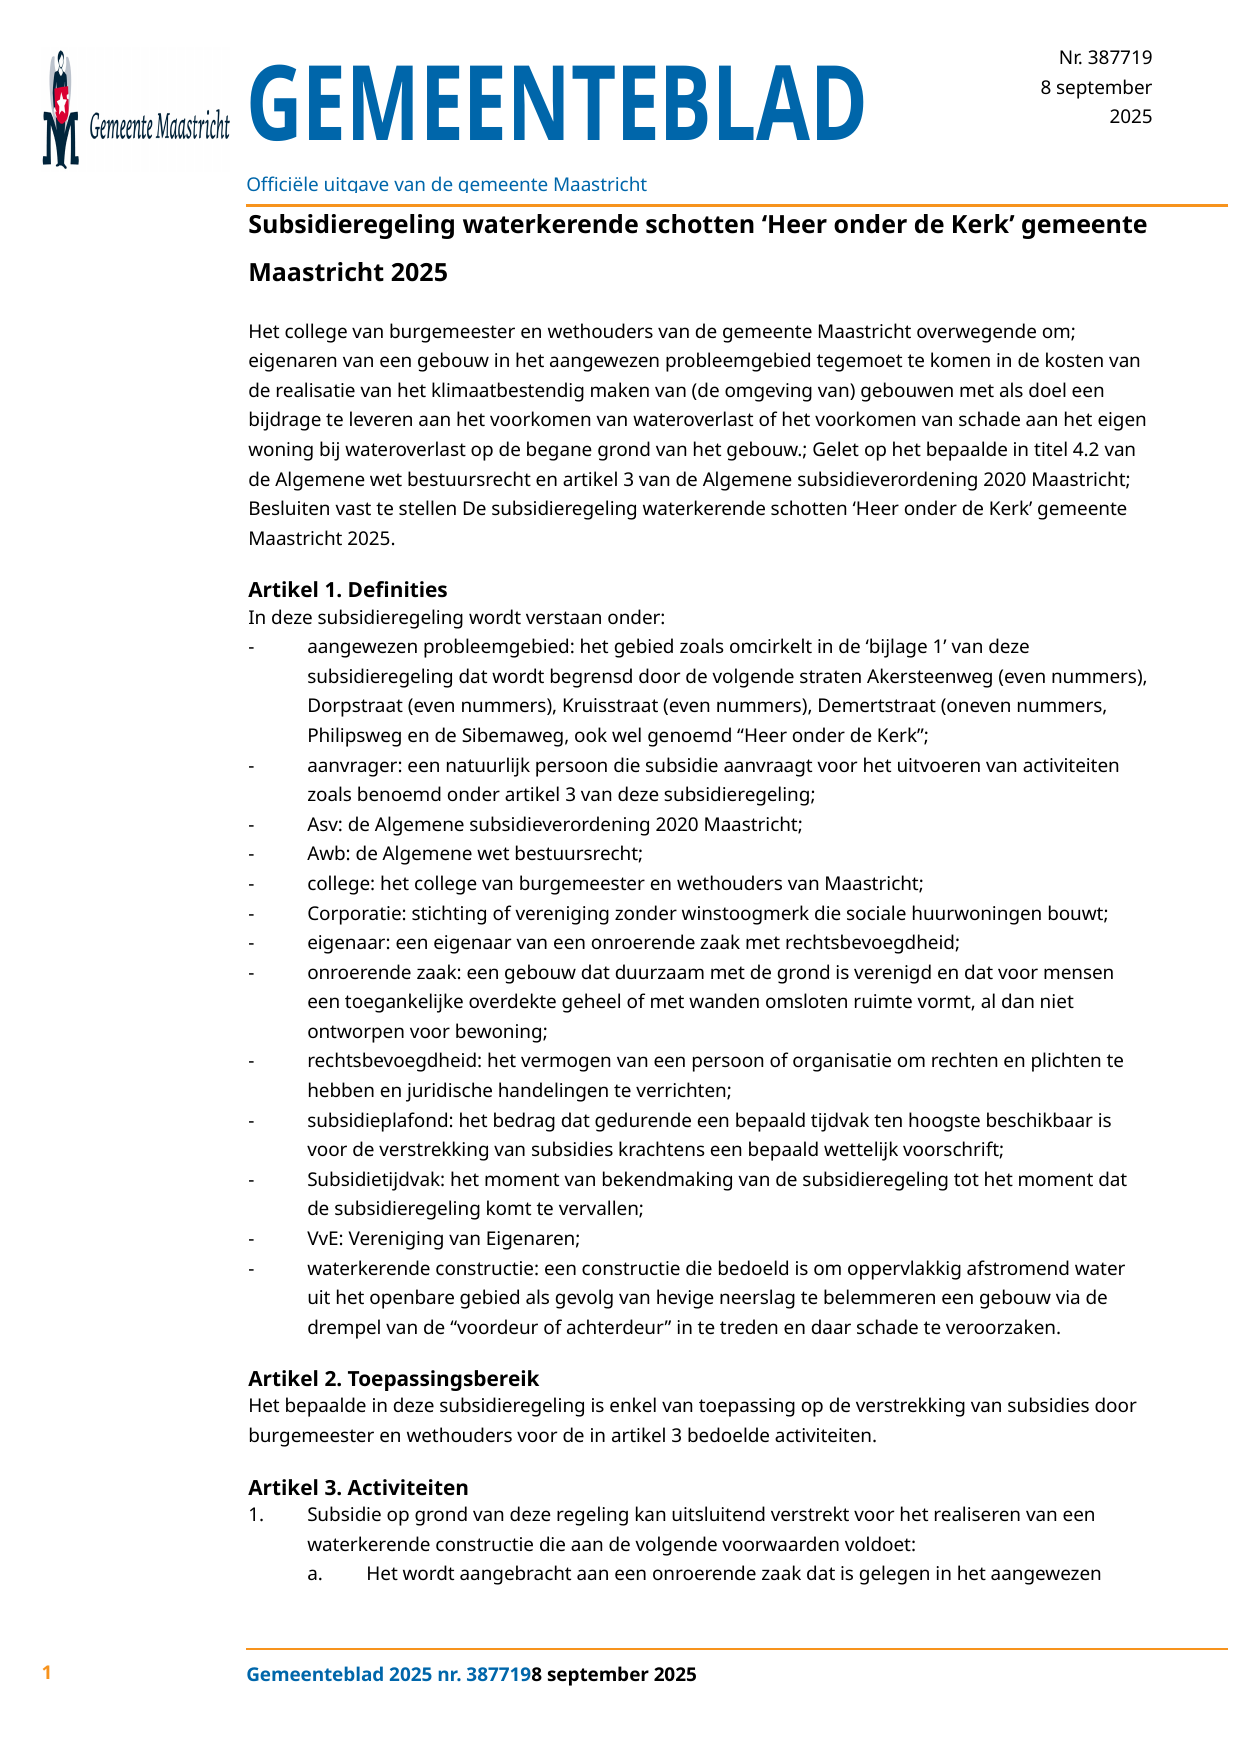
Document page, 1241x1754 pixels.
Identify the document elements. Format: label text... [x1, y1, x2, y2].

text Subsidieregeling waterkerende schotten ‘Heer onder de Kerk’ gemeente Maastricht 2025 [248, 207, 1152, 288]
text Artikel 1. Definities [248, 575, 1152, 604]
list waterkerende constructie: een constructie die bedoeld is om oppervlakkig afstromend water uit het openbare gebied als gevolg van hevige neerslag te belemmeren een gebouw via de drempel van de “voordeur of achterdeur” in te treden en daar schade te veroorzaken. [248, 1255, 1152, 1339]
list eigenaar: een eigenaar van een onroerende zaak met rechtsbevoegdheid; [248, 929, 1152, 955]
text Artikel 3. Activiteiten [248, 1473, 1152, 1501]
list Corporatie: stichting of vereniging zonder winstoogmerk die sociale huurwoningen bouwt; [248, 900, 1152, 925]
text Het college van burgemeester en wethouders van de gemeente Maastricht overwegende om; eigenaren van een gebouw in het aangewezen probleemgebied tegemoet te komen in de kosten van de realisatie van het klimaatbestendig maken van (de omgeving van) gebouwen met als doel een bijdrage te leveren aan het voorkomen van wateroverlast of het voorkomen van schade aan het eigen woning bij wateroverlast op de begane grond van het gebouw.; Gelet op het bepaalde in titel 4.2 van de Algemene wet bestuursrecht en artikel 3 van de Algemene subsidieverordening 2020 Maastricht; Besluiten vast te stellen De subsidieregeling waterkerende schotten ‘Heer onder de Kerk’ gemeente Maastricht 2025. [248, 318, 1152, 551]
list onroerende zaak: een gebouw dat duurzaam met de grond is verenigd en dat voor mensen een toegankelijke overdekte geheel of met wanden omsloten ruimte vormt, al dan niet ontworpen voor bewoning; [248, 959, 1152, 1044]
list rechtsbevoegdheid: het vermogen van een persoon of organisatie om rechten en plichten te hebben en juridische handelingen te verrichten; [248, 1048, 1152, 1103]
list Het wordt aangebracht aan een onroerende zaak dat is gelegen in het aangewezen [307, 1560, 1152, 1586]
picture [41, 47, 231, 172]
list Asv: de Algemene subsidieverordening 2020 Maastricht; [248, 811, 1152, 837]
list subsidieplafond: het bedrag dat gedurende een bepaald tijdvak ten hoogste beschikbaar is voor de verstrekking van subsidies krachtens een bepaald wettelijk voorschrift; [248, 1107, 1152, 1162]
list Subsidietijdvak: het moment van bekendmaking van de subsidieregeling tot het moment dat de subsidieregeling komt te vervallen; [248, 1166, 1152, 1221]
text Artikel 2. Toepassingsbereik [248, 1364, 1152, 1393]
text Het bepaalde in deze subsidieregeling is enkel van toepassing op de verstrekking van subsidies door burgemeester en wethouders voor de in artikel 3 bedoelde activiteiten. [248, 1393, 1152, 1448]
text In deze subsidieregeling wordt verstaan onder: [248, 604, 1152, 629]
list Subsidie op grond van deze regeling kan uitsluitend verstrekt voor het realiseren van een waterkerende constructie die aan de volgende voorwaarden voldoet: [248, 1501, 1152, 1556]
list aanvrager: een natuurlijk persoon die subsidie aanvraagt voor het uitvoeren van activiteiten zoals benoemd onder artikel 3 van deze subsidieregeling; [248, 752, 1152, 807]
list aangewezen probleemgebied: het gebied zoals omcirkelt in de ‘bijlage 1’ van deze subsidieregeling dat wordt begrensd door de volgende straten Akersteenweg (even nummers), Dorpstraat (even nummers), Kruisstraat (even nummers), Demertstraat (oneven nummers, Philipsweg en de Sibemaweg, ook wel genoemd “Heer onder de Kerk”; [248, 633, 1152, 748]
list Awb: de Algemene wet bestuursrecht; [248, 841, 1152, 866]
list VvE: Vereniging van Eigenaren; [248, 1225, 1152, 1251]
list college: het college van burgemeester en wethouders van Maastricht; [248, 870, 1152, 896]
